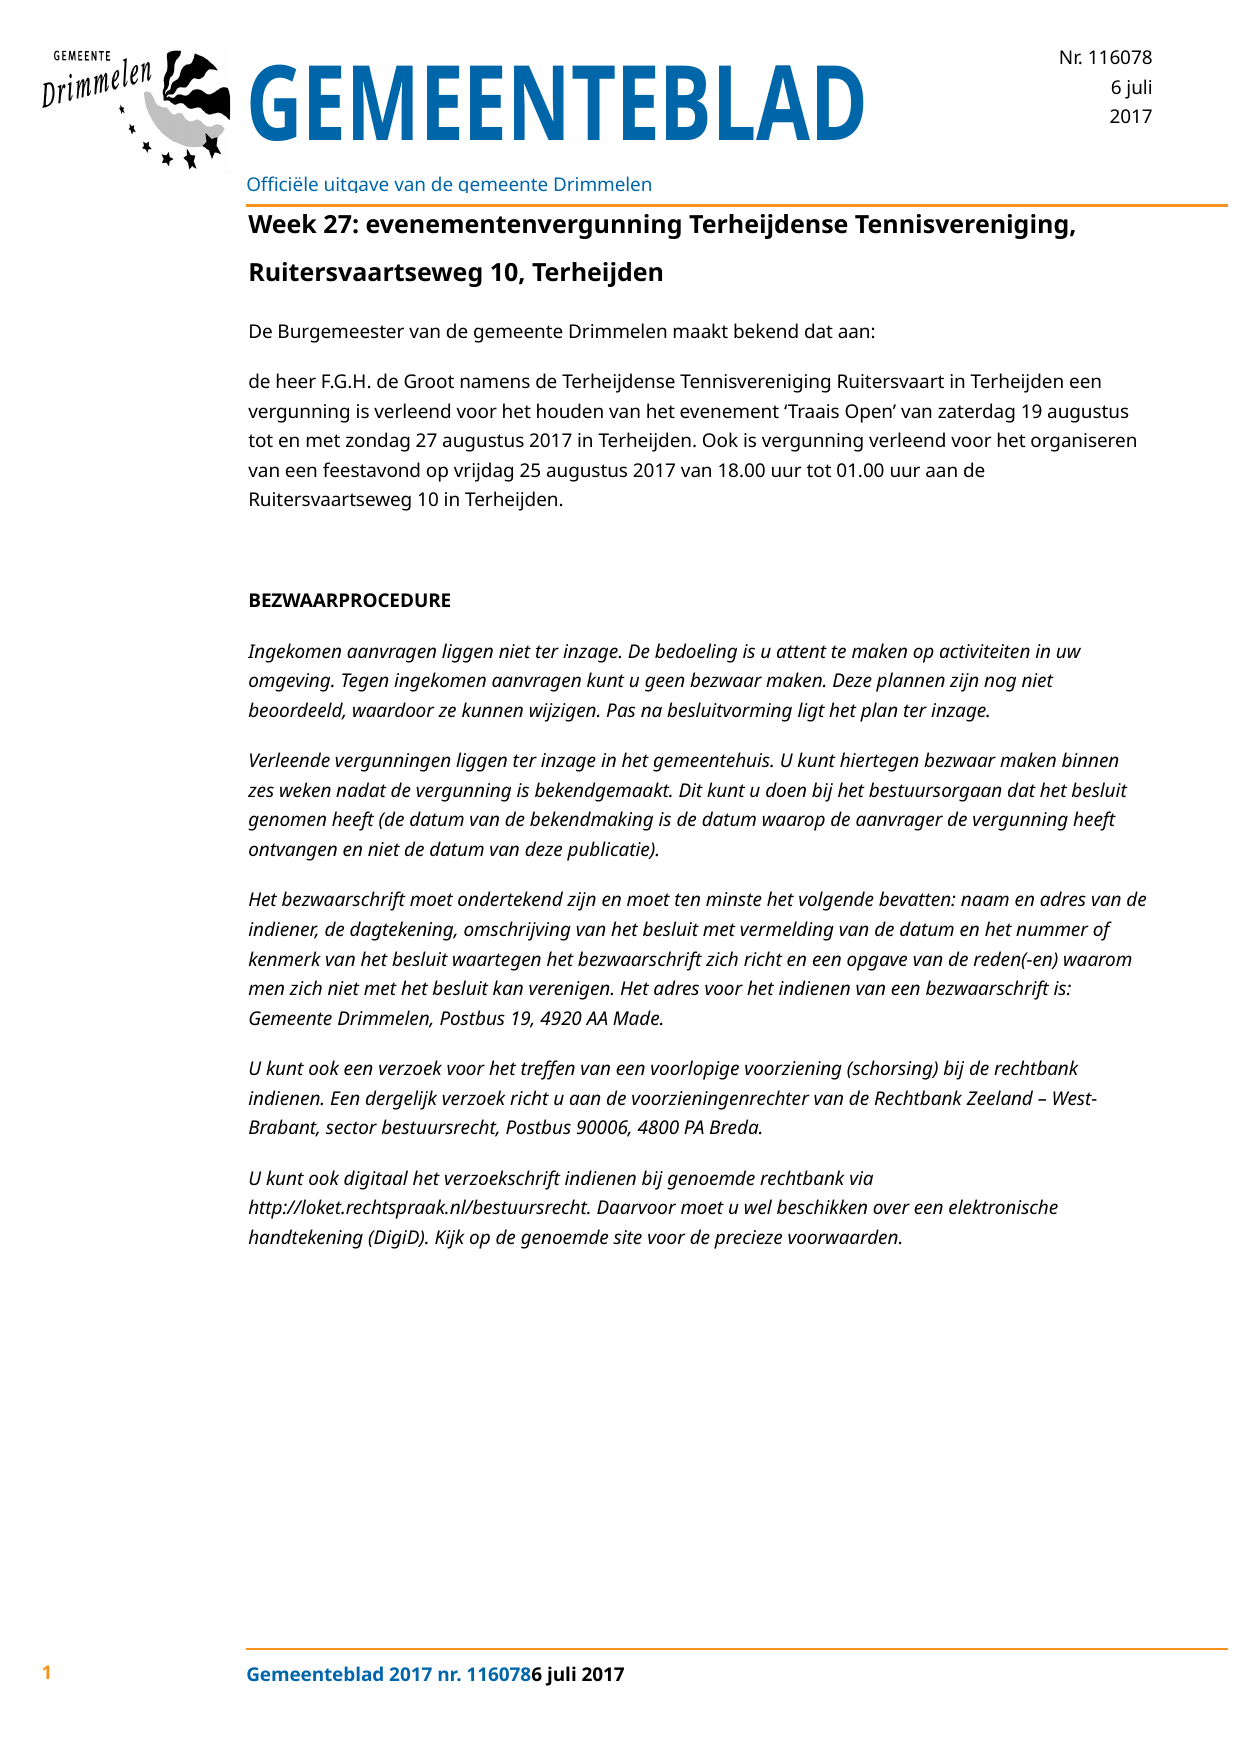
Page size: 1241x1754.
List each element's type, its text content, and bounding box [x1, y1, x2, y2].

picture [41, 47, 231, 172]
text Ingekomen aanvragen liggen niet ter inzage. De bedoeling is u attent te maken op activiteiten in uw omgeving. Tegen ingekomen aanvragen kunt u geen bezwaar maken. Deze plannen zijn nog niet beoordeeld, waardoor ze kunnen wijzigen. Pas na besluitvorming ligt het plan ter inzage. [248, 638, 1152, 723]
text U kunt ook een verzoek voor het treffen van een voorlopige voorziening (schorsing) bij de rechtbank indienen. Een dergelijk verzoek richt u aan de voorzieningenrechter van de Rechtbank Zeeland – West-Brabant, sector bestuursrecht, Postbus 90006, 4800 PA Breda. [248, 1055, 1152, 1140]
text U kunt ook digitaal het verzoekschrift indienen bij genoemde rechtbank via http://loket.rechtspraak.nl/bestuursrecht. Daarvoor moet u wel beschikken over een elektronische handtekening (DigiD). Kijk op de genoemde site voor de precieze voorwaarden. [248, 1165, 1152, 1250]
text De Burgemeester van de gemeente Drimmelen maakt bekend dat aan: [248, 318, 1152, 344]
text de heer F.G.H. de Groot namens de Terheijdense Tennisvereniging Ruitersvaart in Terheijden een vergunning is verleend voor het houden van het evenement ‘Traais Open’ van zaterdag 19 augustus tot en met zondag 27 augustus 2017 in Terheijden. Ook is vergunning verleend voor het organiseren van een feestavond op vrijdag 25 augustus 2017 van 18.00 uur tot 01.00 uur aan de Ruitersvaartseweg 10 in Terheijden. [248, 368, 1152, 512]
text Verleende vergunningen liggen ter inzage in het gemeentehuis. U kunt hiertegen bezwaar maken binnen zes weken nadat de vergunning is bekendgemaakt. Dit kunt u doen bij het bestuursorgaan dat het besluit genomen heeft (de datum van de bekendmaking is de datum waarop de aanvrager de vergunning heeft ontvangen en niet de datum van deze publicatie). [248, 747, 1152, 862]
text Het bezwaarschrift moet ondertekend zijn en moet ten minste het volgende bevatten: naam en adres van de indiener, de dagtekening, omschrijving van het besluit met vermelding van de datum en het nummer of kenmerk van het besluit waartegen het bezwaarschrift zich richt en een opgave van de reden(-en) waarom men zich niet met het besluit kan verenigen. Het adres voor het indienen van een bezwaarschrift is: Gemeente Drimmelen, Postbus 19, 4920 AA Made. [248, 887, 1152, 1031]
text BEZWAARPROCEDURE [248, 587, 1152, 613]
text Week 27: evenementenvergunning Terheijdense Tennisvereniging, Ruitersvaartseweg 10, Terheijden [248, 207, 1152, 288]
